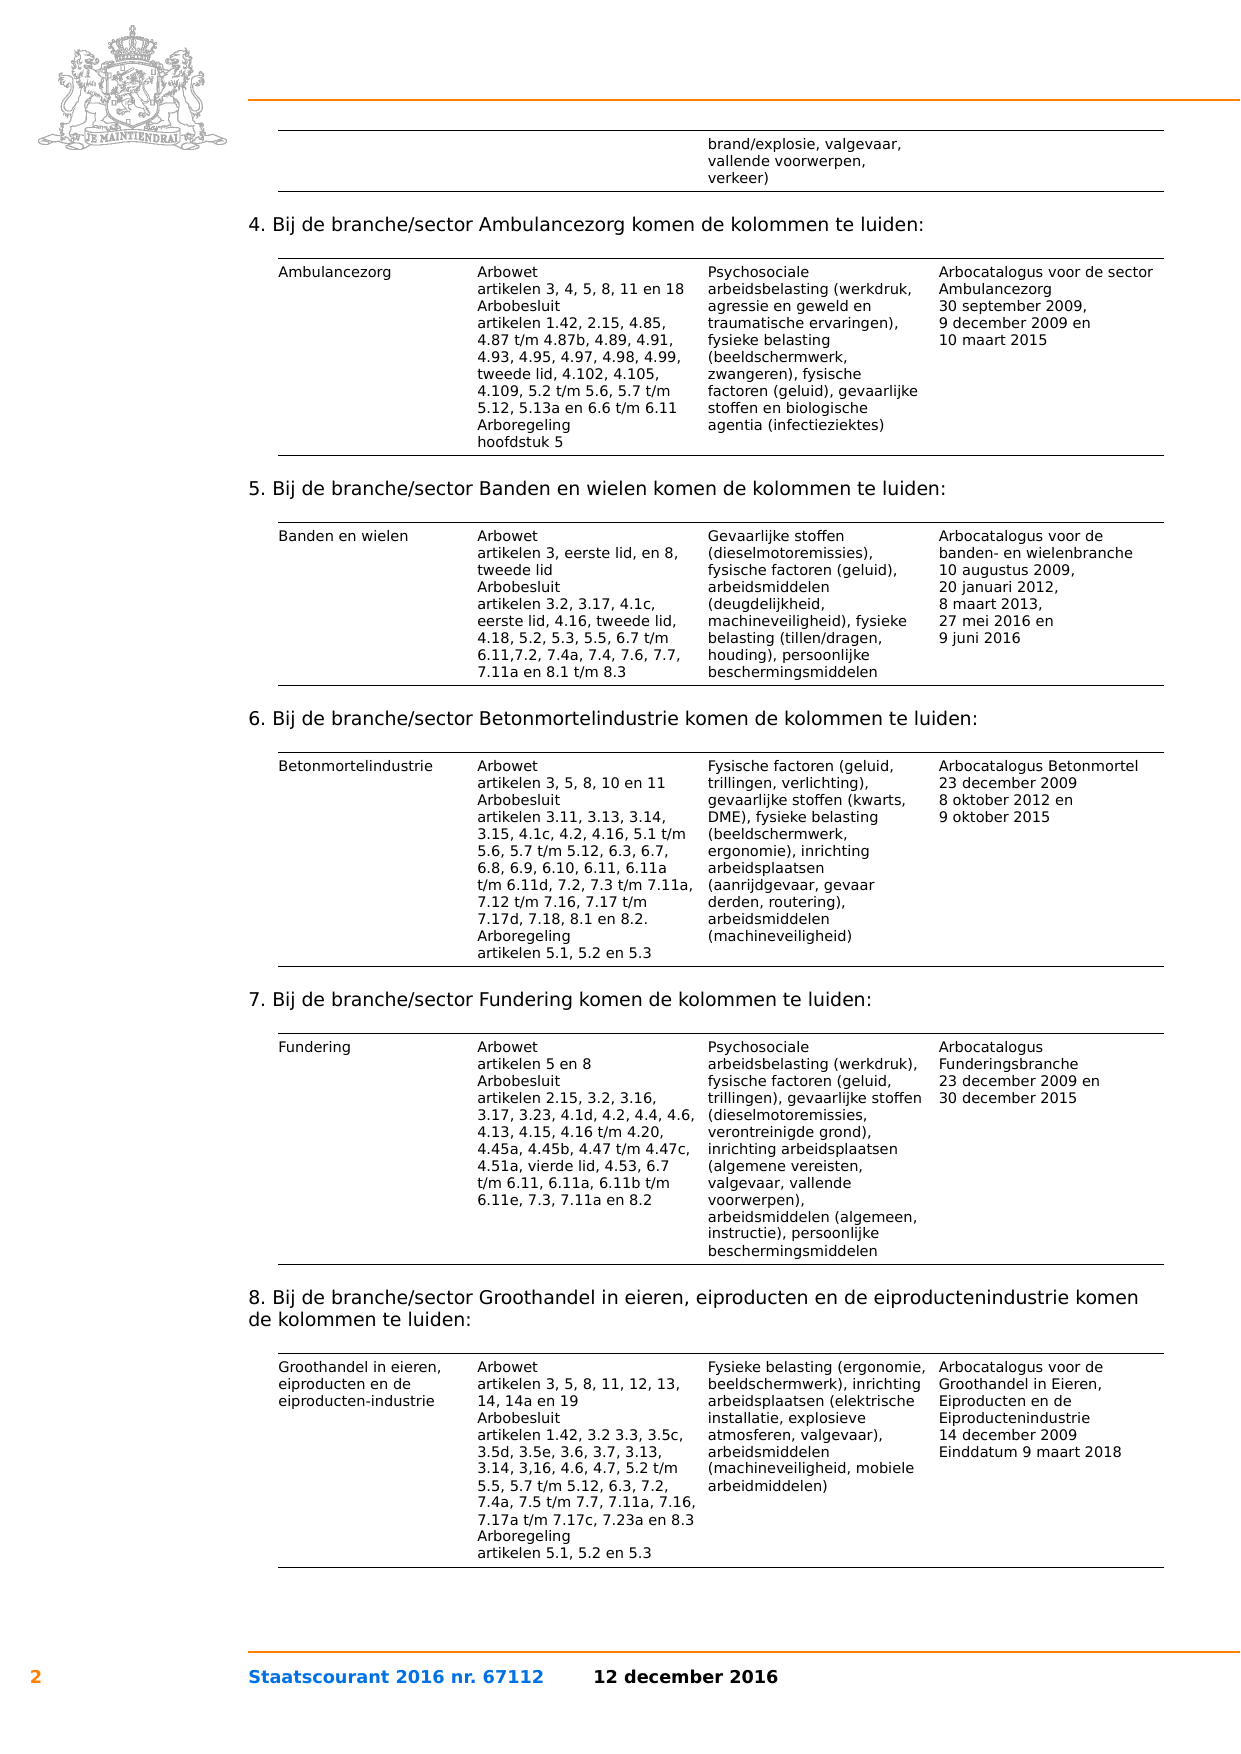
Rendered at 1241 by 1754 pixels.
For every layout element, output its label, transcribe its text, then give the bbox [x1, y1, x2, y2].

table_header Arbowet artikelen 3, eerste lid, en 8, tweede lid Arbobesluit artikelen 3.2, 3.17, 4.1c, eerste lid, 4.16, tweede lid, 4.18, 5.2, 5.3, 5.5, 6.7 t/m 6.11,7.2, 7.4a, 7.4, 7.6, 7.7, 7.11a en 8.1 t/m 8.3 [471, 523, 702, 685]
table_header Banden en wielen [278, 523, 471, 685]
table_header Gevaarlijke stoffen (dieselmotoremissies), fysische factoren (geluid), arbeidsmiddelen (deugdelijkheid, machineveiligheid), fysieke belasting (tillen/dragen, houding), persoonlijke beschermingsmiddelen [702, 523, 933, 685]
table_header Ambulancezorg [278, 259, 471, 455]
table_header [933, 131, 1163, 191]
table_header Arbocatalogus voor de sector Ambulancezorg 30 september 2009, 9 december 2009 en 10 maart 2015 [933, 259, 1163, 455]
table_header Arbowet artikelen 5 en 8 Arbobesluit artikelen 2.15, 3.2, 3.16, 3.17, 3.23, 4.1d, 4.2, 4.4, 4.6, 4.13, 4.15, 4.16 t/m 4.20, 4.45a, 4.45b, 4.47 t/m 4.47c, 4.51a, vierde lid, 4.53, 6.7 t/m 6.11, 6.11a, 6.11b t/m 6.11e, 7.3, 7.11a en 8.2 [471, 1034, 702, 1264]
table_header Arbocatalogus Betonmortel 23 december 2009 8 oktober 2012 en 9 oktober 2015 [933, 753, 1163, 966]
table_header Groothandel in eieren, eiproducten en de eiproducten-industrie [278, 1354, 471, 1567]
table_header brand/explosie, valgevaar, vallende voorwerpen, verkeer) [702, 131, 933, 191]
text 6. Bij de branche/sector Betonmortelindustrie komen de kolommen te luiden: [248, 708, 1163, 730]
picture [38, 25, 227, 150]
table_header Arbocatalogus Funderingsbranche 23 december 2009 en 30 december 2015 [933, 1034, 1163, 1264]
table_header Fundering [278, 1034, 471, 1264]
table_header Arbowet artikelen 3, 4, 5, 8, 11 en 18 Arbobesluit artikelen 1.42, 2.15, 4.85, 4.87 t/m 4.87b, 4.89, 4.91, 4.93, 4.95, 4.97, 4.98, 4.99, tweede lid, 4.102, 4.105, 4.109, 5.2 t/m 5.6, 5.7 t/m 5.12, 5.13a en 6.6 t/m 6.11 Arboregeling hoofdstuk 5 [471, 259, 702, 455]
table_header Arbocatalogus voor de banden- en wielenbranche 10 augustus 2009, 20 januari 2012, 8 maart 2013, 27 mei 2016 en 9 juni 2016 [933, 523, 1163, 685]
table_header [471, 131, 702, 191]
text 7. Bij de branche/sector Fundering komen de kolommen te luiden: [248, 989, 1163, 1011]
table_header Fysieke belasting (ergonomie, beeldschermwerk), inrichting arbeidsplaatsen (elektrische installatie, explosieve atmosferen, valgevaar), arbeidsmiddelen (machineveiligheid, mobiele arbeidmiddelen) [702, 1354, 933, 1567]
text 4. Bij de branche/sector Ambulancezorg komen de kolommen te luiden: [248, 214, 1163, 236]
table_header Fysische factoren (geluid, trillingen, verlichting), gevaarlijke stoffen (kwarts, DME), fysieke belasting (beeldschermwerk, ergonomie), inrichting arbeidsplaatsen (aanrijdgevaar, gevaar derden, routering), arbeidsmiddelen (machineveiligheid) [702, 753, 933, 966]
table_header Arbowet artikelen 3, 5, 8, 10 en 11 Arbobesluit artikelen 3.11, 3.13, 3.14, 3.15, 4.1c, 4.2, 4.16, 5.1 t/m 5.6, 5.7 t/m 5.12, 6.3, 6.7, 6.8, 6.9, 6.10, 6.11, 6.11a t/m 6.11d, 7.2, 7.3 t/m 7.11a, 7.12 t/m 7.16, 7.17 t/m 7.17d, 7.18, 8.1 en 8.2. Arboregeling artikelen 5.1, 5.2 en 5.3 [471, 753, 702, 966]
table_header Psychosociale arbeidsbelasting (werkdruk, agressie en geweld en traumatische ervaringen), fysieke belasting (beeldschermwerk, zwangeren), fysische factoren (geluid), gevaarlijke stoffen en biologische agentia (infectieziektes) [702, 259, 933, 455]
text 5. Bij de branche/sector Banden en wielen komen de kolommen te luiden: [248, 478, 1163, 500]
table_header Betonmortelindustrie [278, 753, 471, 966]
table_header Arbocatalogus voor de Groothandel in Eieren, Eiproducten en de Eiproductenindustrie 14 december 2009 Einddatum 9 maart 2018 [933, 1354, 1163, 1567]
table_header Psychosociale arbeidsbelasting (werkdruk), fysische factoren (geluid, trillingen), gevaarlijke stoffen (dieselmotoremissies, verontreinigde grond), inrichting arbeidsplaatsen (algemene vereisten, valgevaar, vallende voorwerpen), arbeidsmiddelen (algemeen, instructie), persoonlijke beschermingsmiddelen [702, 1034, 933, 1264]
table_header [278, 131, 471, 191]
text 8. Bij de branche/sector Groothandel in eieren, eiproducten en de eiproductenindustrie komen de kolommen te luiden: [248, 1287, 1163, 1331]
table_header Arbowet artikelen 3, 5, 8, 11, 12, 13, 14, 14a en 19 Arbobesluit artikelen 1.42, 3.2 3.3, 3.5c, 3.5d, 3.5e, 3.6, 3.7, 3.13, 3.14, 3,16, 4.6, 4.7, 5.2 t/m 5.5, 5.7 t/m 5.12, 6.3, 7.2, 7.4a, 7.5 t/m 7.7, 7.11a, 7.16, 7.17a t/m 7.17c, 7.23a en 8.3 Arboregeling artikelen 5.1, 5.2 en 5.3 [471, 1354, 702, 1567]
